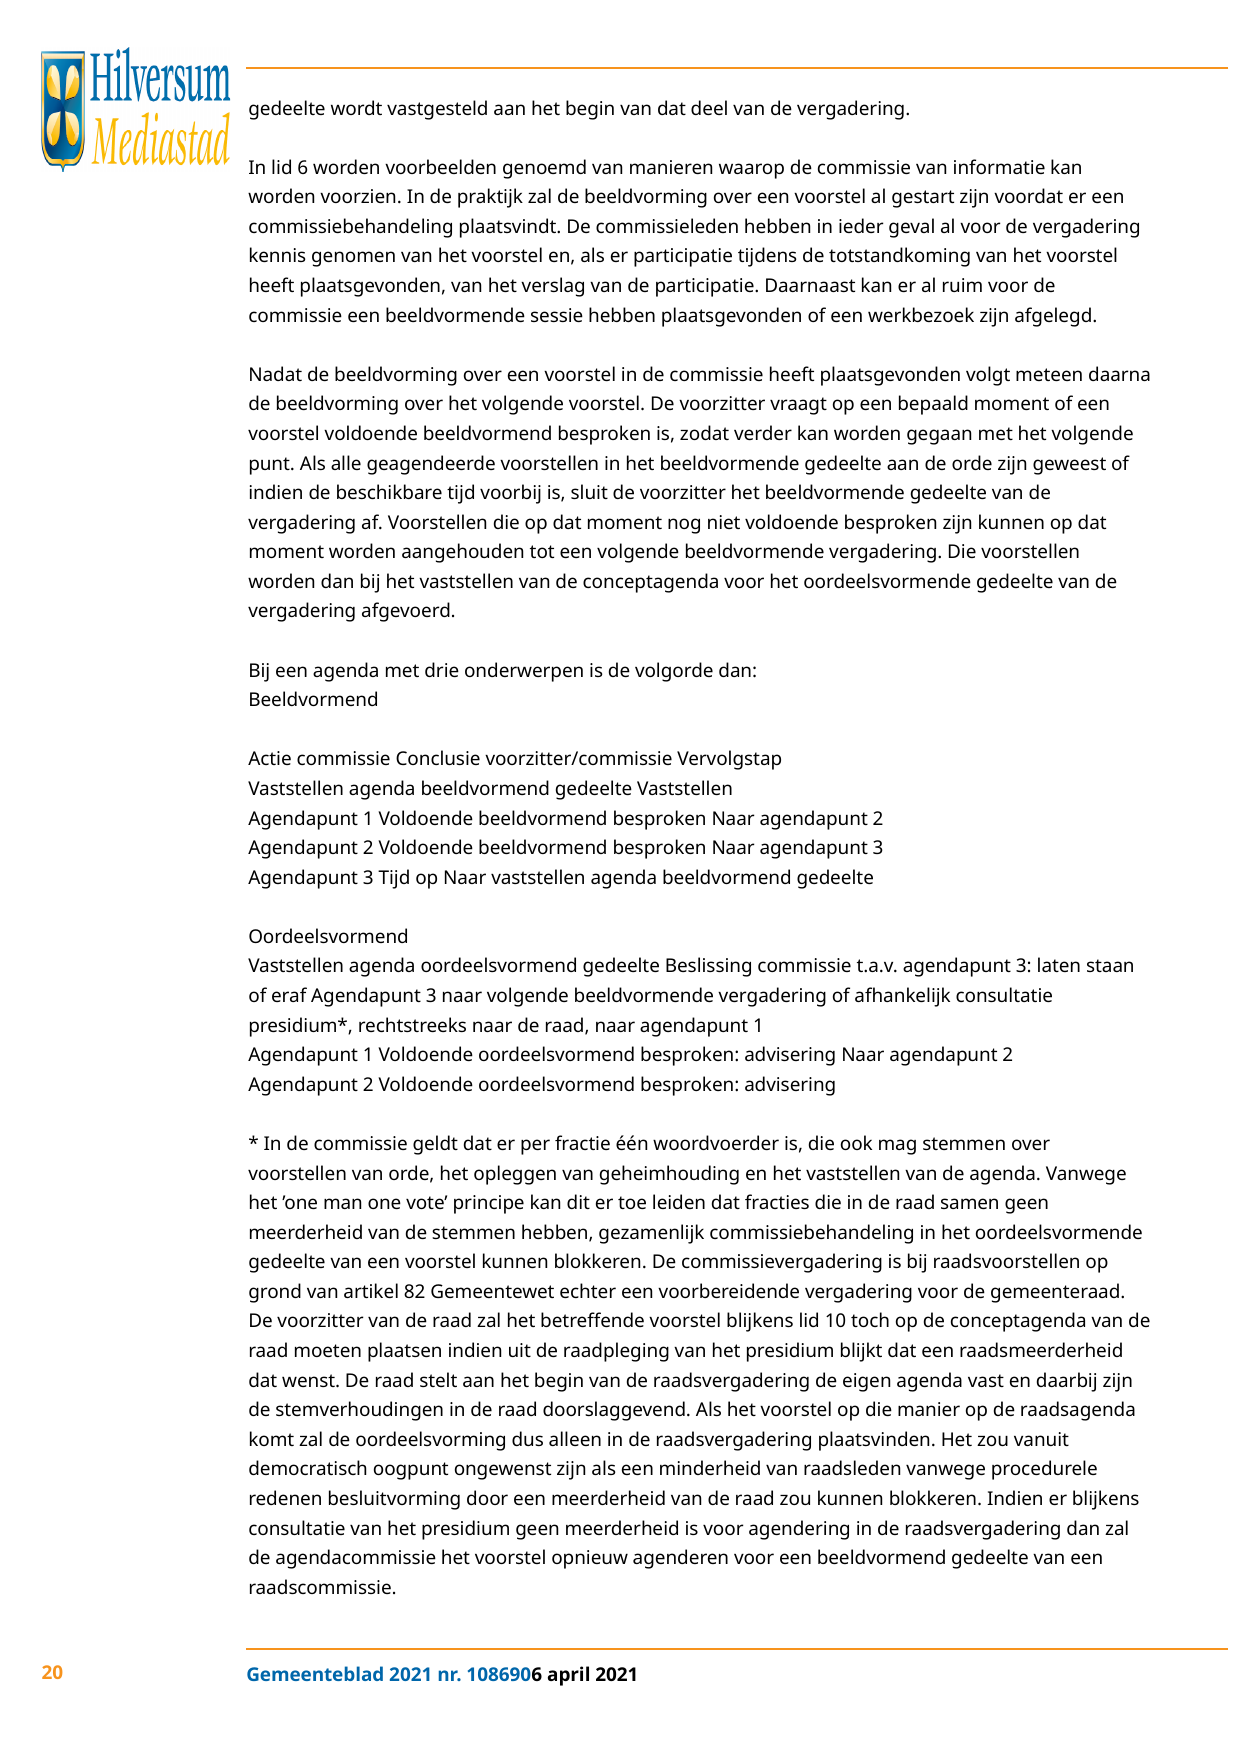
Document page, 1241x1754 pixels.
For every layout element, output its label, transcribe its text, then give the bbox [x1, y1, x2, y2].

text gedeelte wordt vastgesteld aan het begin van dat deel van de vergadering. [248, 95, 1152, 121]
text Agendapunt 2 Voldoende oordeelsvormend besproken: advisering [248, 1071, 1152, 1097]
text Oordeelsvormend [248, 923, 1152, 949]
text Agendapunt 3 Tijd op Naar vaststellen agenda beeldvormend gedeelte [248, 864, 1152, 890]
text Agendapunt 1 Voldoende beeldvormend besproken Naar agendapunt 2 [248, 805, 1152, 831]
text Agendapunt 1 Voldoende oordeelsvormend besproken: advisering Naar agendapunt 2 [248, 1041, 1152, 1067]
text Actie commissie Conclusie voorzitter/commissie Vervolgstap [248, 746, 1152, 771]
text Beeldvormend [248, 686, 1152, 712]
picture [41, 47, 231, 172]
text Agendapunt 2 Voldoende beeldvormend besproken Naar agendapunt 3 [248, 834, 1152, 860]
text Nadat de beeldvorming over een voorstel in de commissie heeft plaatsgevonden volgt meteen daarna de beeldvorming over het volgende voorstel. De voorzitter vraagt op een bepaald moment of een voorstel voldoende beeldvormend besproken is, zodat verder kan worden gegaan met het volgende punt. Als alle geagendeerde voorstellen in het beeldvormende gedeelte aan de orde zijn geweest of indien de beschikbare tijd voorbij is, sluit de voorzitter het beeldvormende gedeelte van de vergadering af. Voorstellen die op dat moment nog niet voldoende besproken zijn kunnen op dat moment worden aangehouden tot een volgende beeldvormende vergadering. Die voorstellen worden dan bij het vaststellen van de conceptagenda voor het oordeelsvormende gedeelte van de vergadering afgevoerd. [248, 361, 1152, 623]
text In lid 6 worden voorbeelden genoemd van manieren waarop de commissie van informatie kan worden voorzien. In de praktijk zal de beeldvorming over een voorstel al gestart zijn voordat er een commissiebehandeling plaatsvindt. De commissieleden hebben in ieder geval al voor de vergadering kennis genomen van het voorstel en, als er participatie tijdens de totstandkoming van het voorstel heeft plaatsgevonden, van het verslag van de participatie. Daarnaast kan er al ruim voor de commissie een beeldvormende sessie hebben plaatsgevonden of een werkbezoek zijn afgelegd. [248, 154, 1152, 328]
text Vaststellen agenda beeldvormend gedeelte Vaststellen [248, 775, 1152, 801]
text * In de commissie geldt dat er per fractie één woordvoerder is, die ook mag stemmen over voorstellen van orde, het opleggen van geheimhouding en het vaststellen van de agenda. Vanwege het ’one man one vote’ principe kan dit er toe leiden dat fracties die in de raad samen geen meerderheid van de stemmen hebben, gezamenlijk commissiebehandeling in het oordeelsvormende gedeelte van een voorstel kunnen blokkeren. De commissievergadering is bij raadsvoorstellen op grond van artikel 82 Gemeentewet echter een voorbereidende vergadering voor de gemeenteraad. De voorzitter van de raad zal het betreffende voorstel blijkens lid 10 toch op de conceptagenda van de raad moeten plaatsen indien uit de raadpleging van het presidium blijkt dat een raadsmeerderheid dat wenst. De raad stelt aan het begin van de raadsvergadering de eigen agenda vast en daarbij zijn de stemverhoudingen in de raad doorslaggevend. Als het voorstel op die manier op de raadsagenda komt zal de oordeelsvorming dus alleen in de raadsvergadering plaatsvinden. Het zou vanuit democratisch oogpunt ongewenst zijn als een minderheid van raadsleden vanwege procedurele redenen besluitvorming door een meerderheid van de raad zou kunnen blokkeren. Indien er blijkens consultatie van het presidium geen meerderheid is voor agendering in de raadsvergadering dan zal de agendacommissie het voorstel opnieuw agenderen voor een beeldvormend gedeelte van een raadscommissie. [248, 1130, 1152, 1600]
text Bij een agenda met drie onderwerpen is de volgorde dan: [248, 657, 1152, 683]
text Vaststellen agenda oordeelsvormend gedeelte Beslissing commissie t.a.v. agendapunt 3: laten staan of eraf Agendapunt 3 naar volgende beeldvormende vergadering of afhankelijk consultatie presidium*, rechtstreeks naar de raad, naar agendapunt 1 [248, 953, 1152, 1038]
